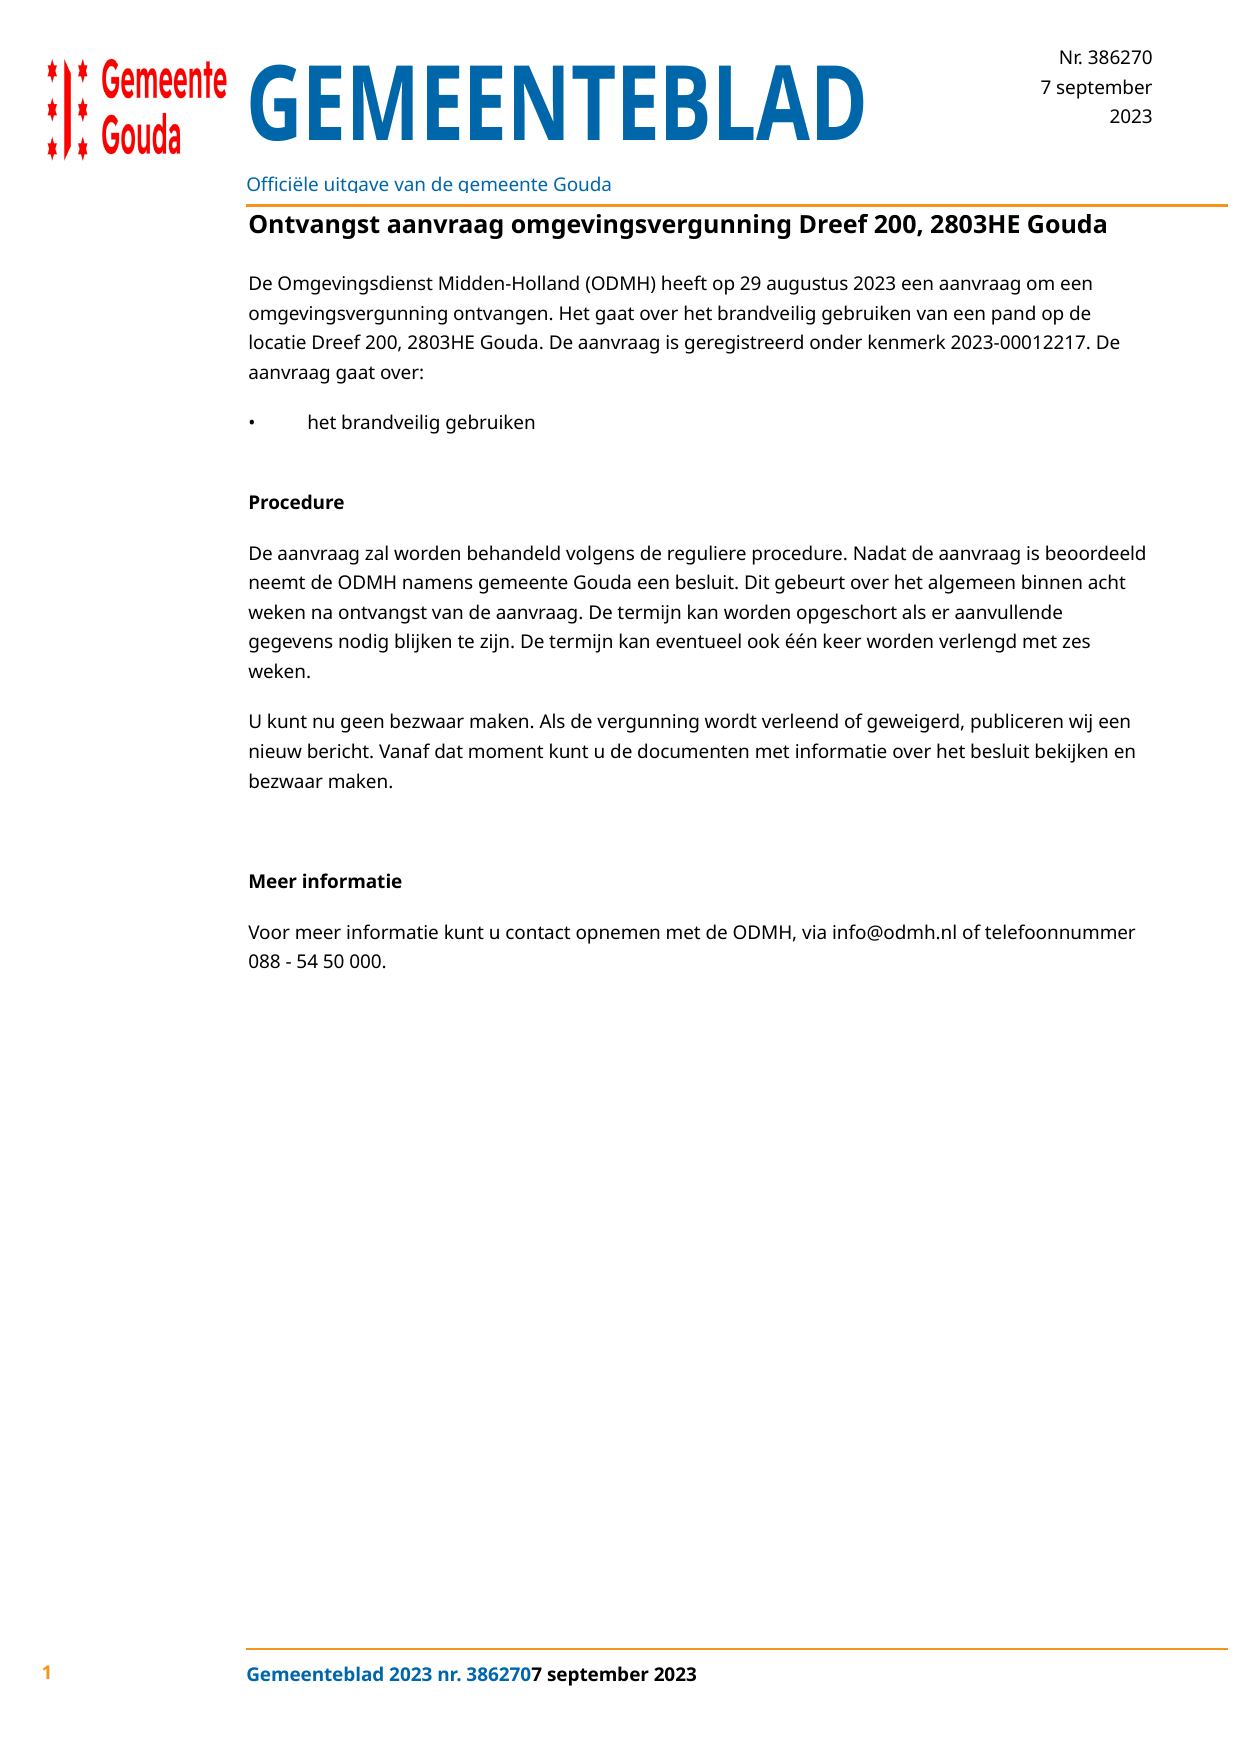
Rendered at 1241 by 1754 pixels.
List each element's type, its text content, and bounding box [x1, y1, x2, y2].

text Meer informatie [248, 869, 1152, 894]
text De aanvraag zal worden behandeld volgens de reguliere procedure. Nadat de aanvraag is beoordeeld neemt de ODMH namens gemeente Gouda een besluit. Dit gebeurt over het algemeen binnen acht weken na ontvangst van de aanvraag. De termijn kan worden opgeschort als er aanvullende gegevens nodig blijken te zijn. De termijn kan eventueel ook één keer worden verlengd met zes weken. [248, 540, 1152, 684]
text U kunt nu geen bezwaar maken. Als de vergunning wordt verleend of geweigerd, publiceren wij een nieuw bericht. Vanaf dat moment kunt u de documenten met informatie over het besluit bekijken en bezwaar maken. [248, 709, 1152, 793]
text Voor meer informatie kunt u contact opnemen met de ODMH, via info@odmh.nl of telefoonnummer 088 - 54 50 000. [248, 919, 1152, 974]
list het brandveilig gebruiken [248, 409, 1152, 435]
text Ontvangst aanvraag omgevingsvergunning Dreef 200, 2803HE Gouda [248, 207, 1152, 241]
picture [41, 47, 231, 172]
text De Omgevingsdienst Midden-Holland (ODMH) heeft op 29 augustus 2023 een aanvraag om een omgevingsvergunning ontvangen. Het gaat over het brandveilig gebruiken van een pand op de locatie Dreef 200, 2803HE Gouda. De aanvraag is geregistreerd onder kenmerk 2023-00012217. De aanvraag gaat over: [248, 270, 1152, 385]
text Procedure [248, 489, 1152, 515]
